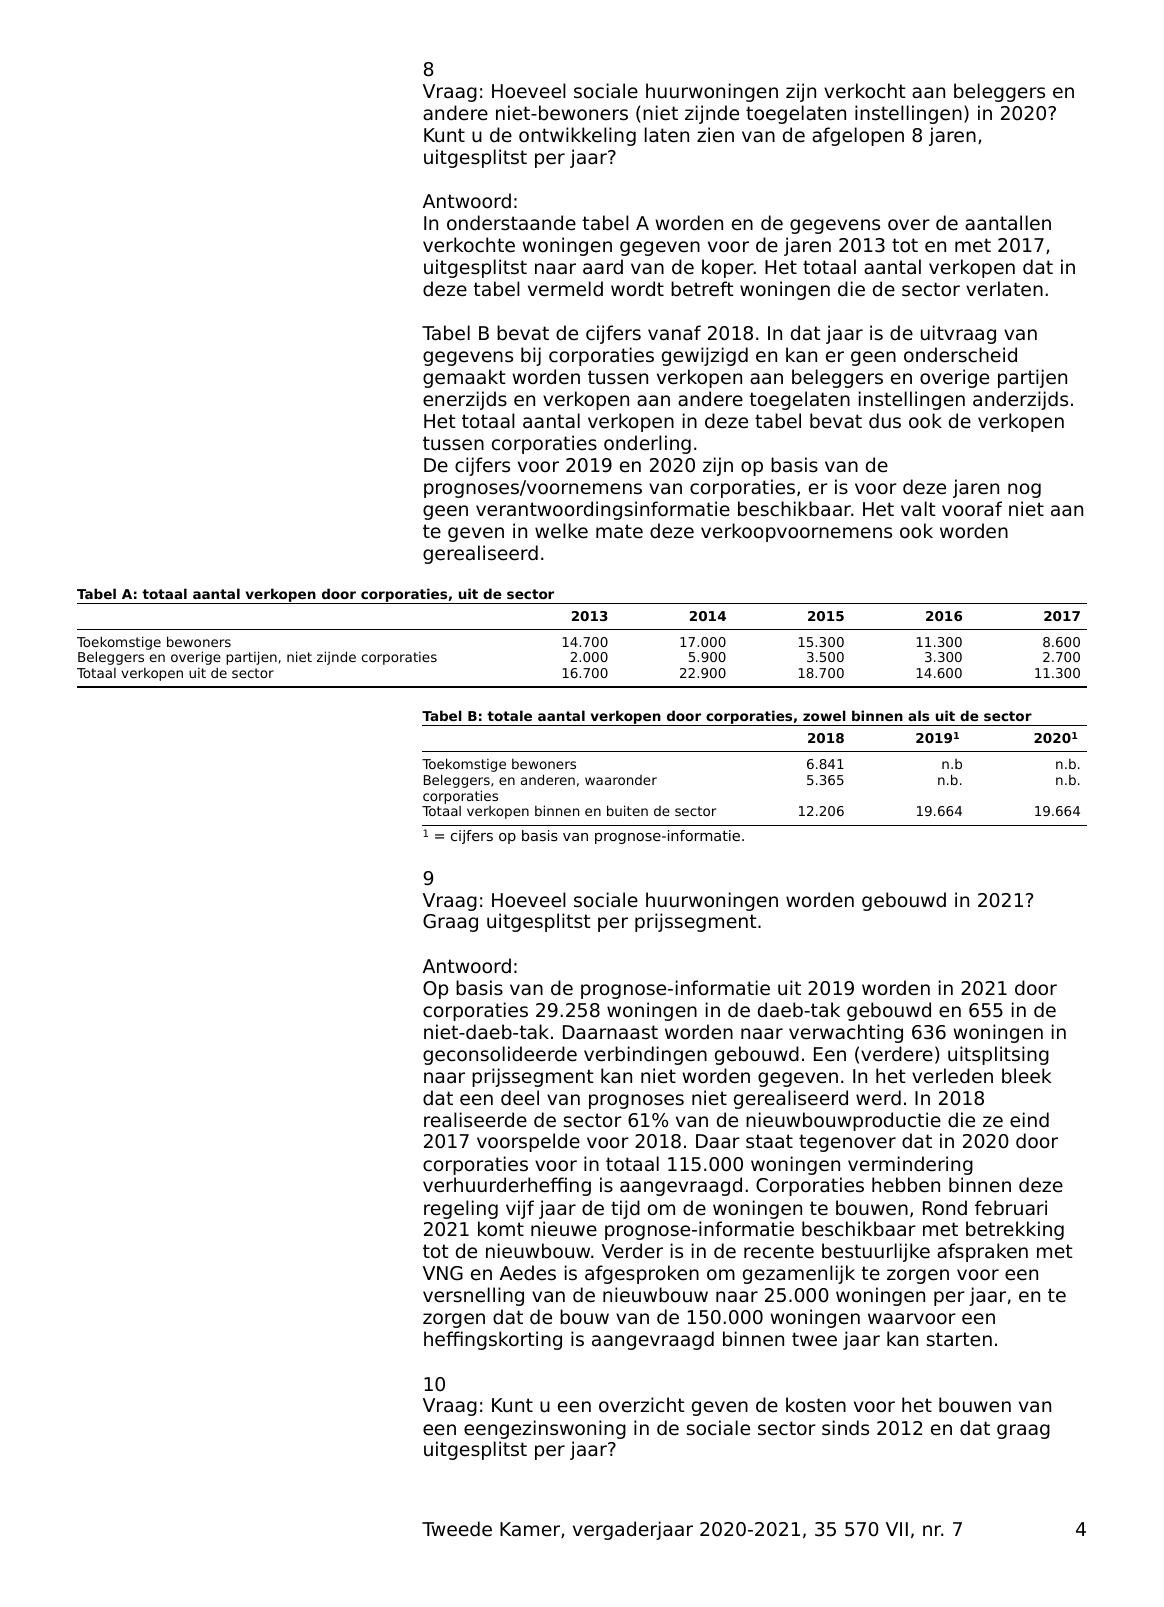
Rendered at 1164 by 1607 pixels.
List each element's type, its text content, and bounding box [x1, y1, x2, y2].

table_cell 11.300 [850, 630, 968, 650]
table_header Tabel A: totaal aantal verkopen door corporaties, uit de sector [77, 587, 1087, 603]
table_cell Toekomstige bewoners [422, 752, 732, 773]
table_cell 6.841 [732, 752, 850, 773]
table_cell 12.206 [732, 804, 850, 824]
text Tabel B bevat de cijfers vanaf 2018. In dat jaar is de uitvraag van gegevens bij corporaties gewijzigd en kan er geen onderscheid gemaakt worden tussen verkopen aan beleggers en overige partijen enerzijds en verkopen aan andere toegelaten instellingen anderzijds. Het totaal aantal verkopen in deze tabel bevat dus ook de verkopen tussen corporaties onderling. [422, 323, 1087, 455]
table_cell 11.300 [969, 666, 1087, 686]
table_cell 2.000 [496, 650, 614, 666]
table_cell 19.664 [969, 804, 1087, 824]
table_cell 17.000 [614, 630, 732, 650]
table_cell Beleggers en overige partijen, niet zijnde corporaties [77, 650, 496, 666]
table_cell 1 = cijfers op basis van prognose-informatie. [422, 826, 1087, 845]
text Antwoord: [422, 191, 1087, 213]
table_cell 8.600 [969, 630, 1087, 650]
table_cell 15.300 [732, 630, 850, 650]
text De cijfers voor 2019 en 2020 zijn op basis van de prognoses/voornemens van corporaties, er is voor deze jaren nog geen verantwoordingsinformatie beschikbaar. Het valt vooraf niet aan te geven in welke mate deze verkoopvoornemens ook worden gerealiseerd. [422, 455, 1087, 565]
table_cell 3.300 [850, 650, 968, 666]
table_cell 20191 [850, 726, 968, 751]
table_cell 2013 [496, 604, 614, 629]
table_cell 2015 [732, 604, 850, 629]
table_cell 5.365 [732, 773, 850, 804]
table_cell 2016 [850, 604, 968, 629]
table_cell 18.700 [732, 666, 850, 686]
table_cell 20201 [969, 726, 1087, 751]
table_cell Toekomstige bewoners [77, 630, 496, 650]
table_cell n.b. [850, 773, 968, 804]
text 9 [422, 867, 1087, 889]
table_header Tabel B: totale aantal verkopen door corporaties, zowel binnen als uit de sector [422, 709, 1087, 725]
table_cell 2.700 [969, 650, 1087, 666]
table_cell [77, 604, 496, 629]
text 10 [422, 1373, 1087, 1395]
table_cell [422, 726, 732, 751]
table_cell 14.600 [850, 666, 968, 686]
table_cell Totaal verkopen binnen en buiten de sector [422, 804, 732, 824]
table_cell Beleggers, en anderen, waaronder corporaties [422, 773, 732, 804]
table_cell n.b. [969, 752, 1087, 773]
text In onderstaande tabel A worden en de gegevens over de aantallen verkochte woningen gegeven voor de jaren 2013 tot en met 2017, uitgesplitst naar aard van de koper. Het totaal aantal verkopen dat in deze tabel vermeld wordt betreft woningen die de sector verlaten. [422, 213, 1087, 301]
table_cell Totaal verkopen uit de sector [77, 666, 496, 686]
text Op basis van de prognose-informatie uit 2019 worden in 2021 door corporaties 29.258 woningen in de daeb-tak gebouwd en 655 in de niet-daeb-tak. Daarnaast worden naar verwachting 636 woningen in geconsolideerde verbindingen gebouwd. Een (verdere) uitsplitsing naar prijssegment kan niet worden gegeven. In het verleden bleek dat een deel van prognoses niet gerealiseerd werd. In 2018 realiseerde de sector 61% van de nieuwbouwproductie die ze eind 2017 voorspelde voor 2018. Daar staat tegenover dat in 2020 door corporaties voor in totaal 115.000 woningen vermindering verhuurderheffing is aangevraagd. Corporaties hebben binnen deze regeling vijf jaar de tijd om de woningen te bouwen, Rond februari 2021 komt nieuwe prognose-informatie beschikbaar met betrekking tot de nieuwbouw. Verder is in de recente bestuurlijke afspraken met VNG en Aedes is afgesproken om gezamenlijk te zorgen voor een versnelling van de nieuwbouw naar 25.000 woningen per jaar, en te zorgen dat de bouw van de 150.000 woningen waarvoor een heffingskorting is aangevraagd binnen twee jaar kan starten. [422, 978, 1087, 1351]
text Antwoord: [422, 956, 1087, 978]
table_cell 5.900 [614, 650, 732, 666]
table_cell 19.664 [850, 804, 968, 824]
table_cell 2017 [969, 604, 1087, 629]
text Vraag: Hoeveel sociale huurwoningen zijn verkocht aan beleggers en andere niet-bewoners (niet zijnde toegelaten instellingen) in 2020? Kunt u de ontwikkeling laten zien van de afgelopen 8 jaren, uitgesplitst per jaar? [422, 81, 1087, 169]
table_cell n.b [850, 752, 968, 773]
text Vraag: Kunt u een overzicht geven de kosten voor het bouwen van een eengezinswoning in de sociale sector sinds 2012 en dat graag uitgesplitst per jaar? [422, 1395, 1087, 1461]
table_cell 22.900 [614, 666, 732, 686]
table_cell 14.700 [496, 630, 614, 650]
table_cell n.b. [969, 773, 1087, 804]
table_cell 3.500 [732, 650, 850, 666]
text Vraag: Hoeveel sociale huurwoningen worden gebouwd in 2021? Graag uitgesplitst per prijssegment. [422, 889, 1087, 933]
table_cell 16.700 [496, 666, 614, 686]
table_cell 2018 [732, 726, 850, 751]
table_cell 2014 [614, 604, 732, 629]
text 8 [422, 59, 1087, 81]
